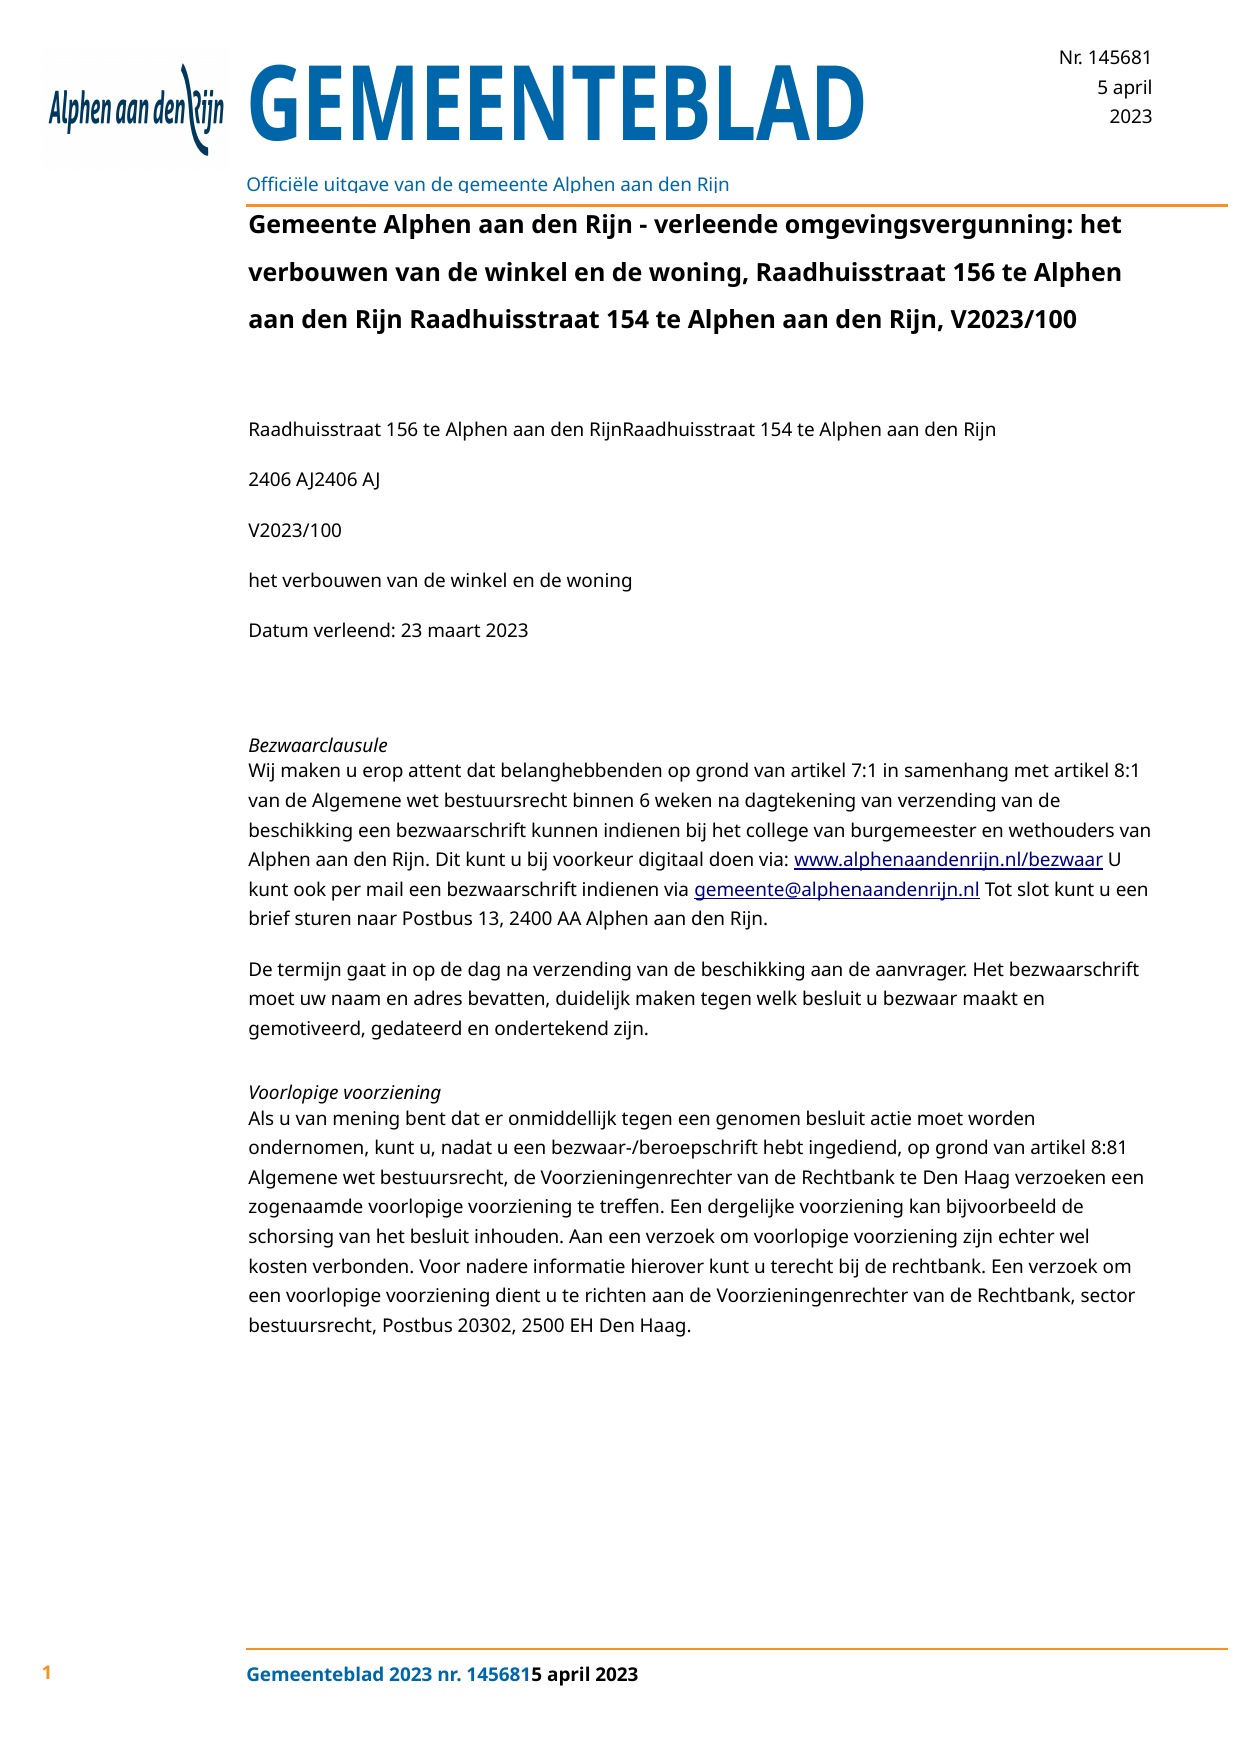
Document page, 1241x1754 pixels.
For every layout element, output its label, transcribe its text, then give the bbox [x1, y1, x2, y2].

text Raadhuisstraat 156 te Alphen aan den RijnRaadhuisstraat 154 te Alphen aan den Rijn [248, 416, 1152, 442]
text De termijn gaat in op de dag na verzending van de beschikking aan de aanvrager. Het bezwaarschrift moet uw naam en adres bevatten, duidelijk maken tegen welk besluit u bezwaar maakt en gemotiveerd, gedateerd en ondertekend zijn. [248, 956, 1152, 1041]
text het verbouwen van de winkel en de woning [248, 567, 1152, 593]
text Bezwaarclausule [248, 732, 1152, 758]
text Voorlopige voorziening [248, 1079, 1152, 1105]
text Als u van mening bent dat er onmiddellijk tegen een genomen besluit actie moet worden ondernomen, kunt u, nadat u een bezwaar-/beroepschrift hebt ingediend, op grond van artikel 8:81 Algemene wet bestuursrecht, de Voorzieningenrechter van de Rechtbank te Den Haag verzoeken een zogenaamde voorlopige voorziening te treffen. Een dergelijke voorziening kan bijvoorbeeld de schorsing van het besluit inhouden. Aan een verzoek om voorlopige voorziening zijn echter wel kosten verbonden. Voor nadere informatie hierover kunt u terecht bij de rechtbank. Een verzoek om een voorlopige voorziening dient u te richten aan de Voorzieningenrechter van de Rechtbank, sector bestuursrecht, Postbus 20302, 2500 EH Den Haag. [248, 1105, 1152, 1338]
text 2406 AJ2406 AJ [248, 466, 1152, 492]
text Wij maken u erop attent dat belanghebbenden op grond van artikel 7:1 in samenhang met artikel 8:1 van de Algemene wet bestuursrecht binnen 6 weken na dagtekening van verzending van de beschikking een bezwaarschrift kunnen indienen bij het college van burgemeester en wethouders van Alphen aan den Rijn. Dit kunt u bij voorkeur digitaal doen via: www.alphenaandenrijn.nl/bezwaar U kunt ook per mail een bezwaarschrift indienen via gemeente@alphenaandenrijn.nl Tot slot kunt u een brief sturen naar Postbus 13, 2400 AA Alphen aan den Rijn. [248, 758, 1152, 931]
text Datum verleend: 23 maart 2023 [248, 618, 1152, 643]
text Gemeente Alphen aan den Rijn - verleende omgevingsvergunning: het verbouwen van de winkel en de woning, Raadhuisstraat 156 te Alphen aan den Rijn Raadhuisstraat 154 te Alphen aan den Rijn, V2023/100 [248, 207, 1152, 336]
text V2023/100 [248, 517, 1152, 542]
picture [41, 47, 231, 172]
